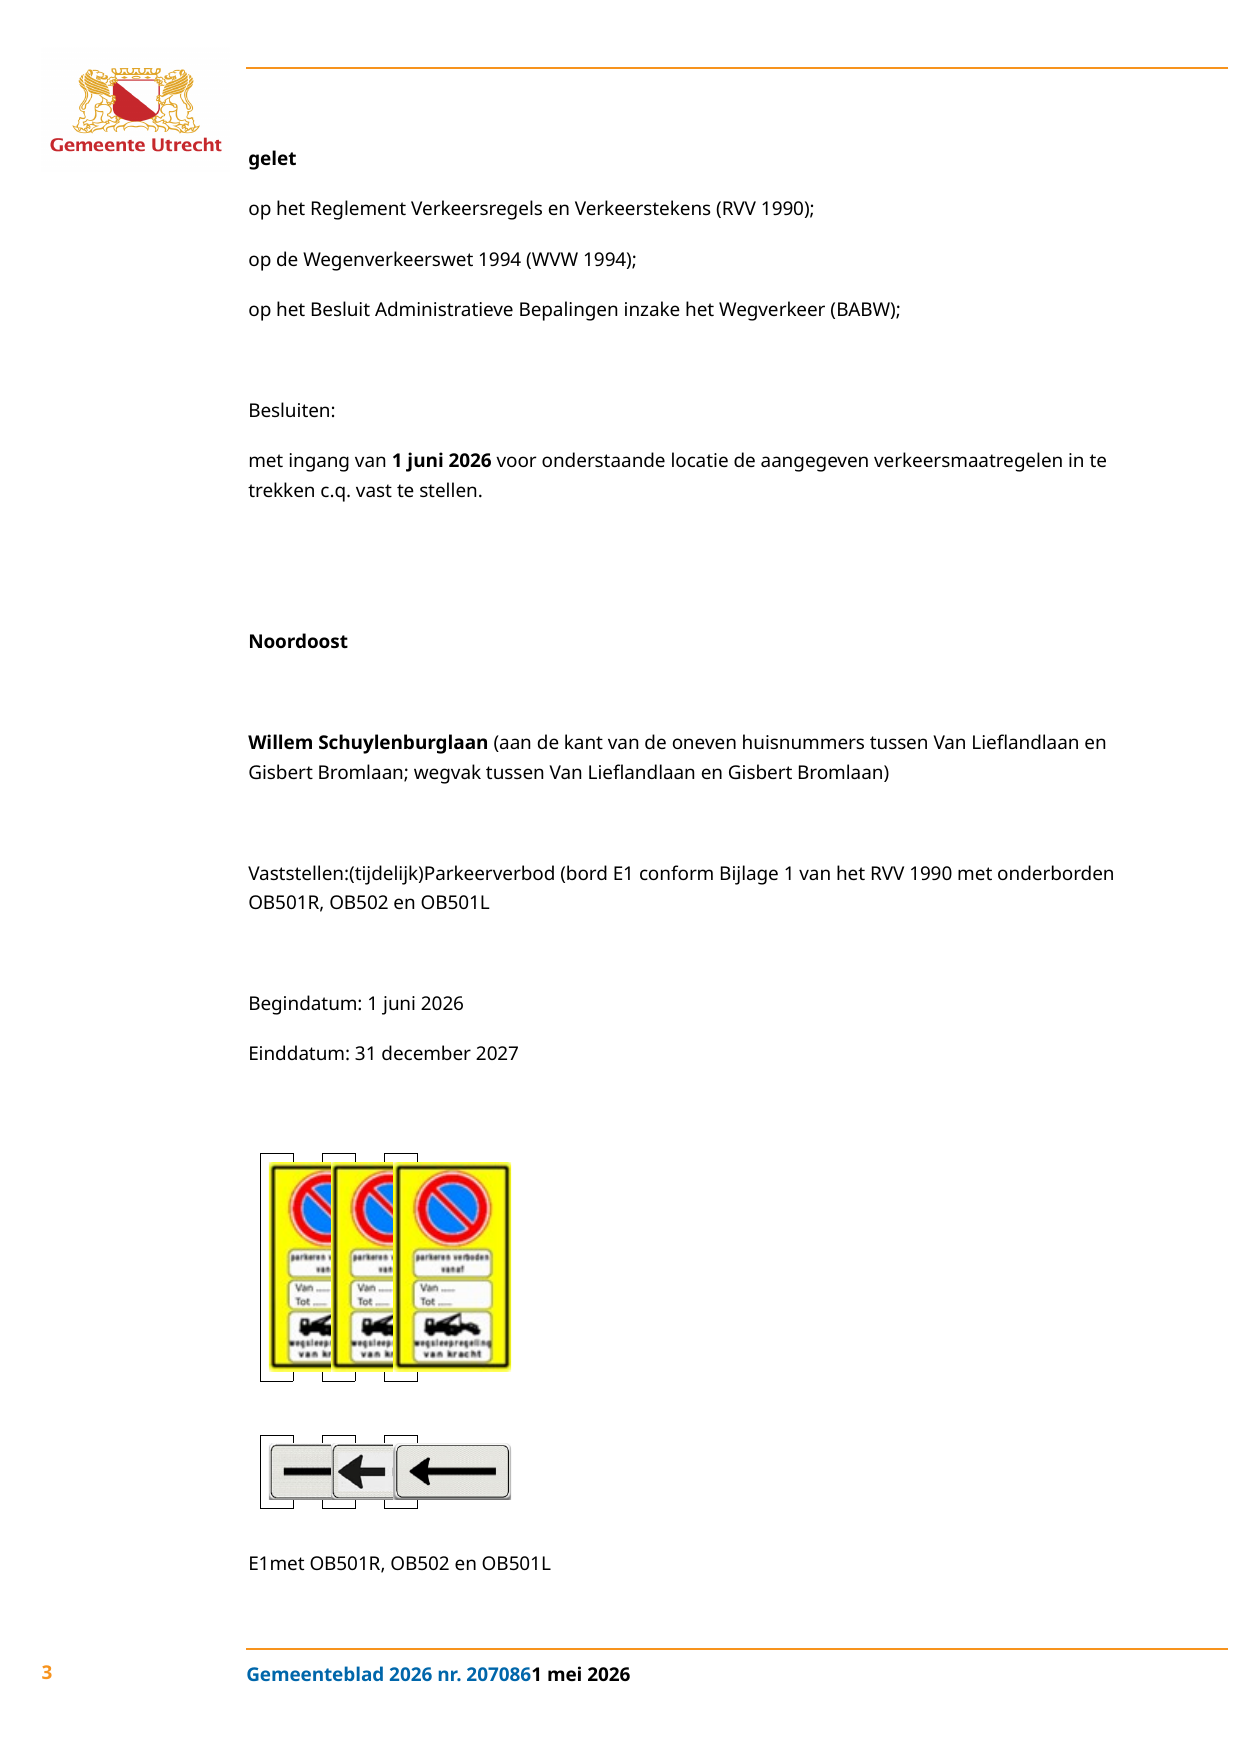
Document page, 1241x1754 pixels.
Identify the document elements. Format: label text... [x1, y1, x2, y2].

text Besluiten: [248, 397, 1152, 423]
text met ingang van 1 juni 2026 voor onderstaande locatie de aangegeven verkeersmaatregelen in te trekken c.q. vast te stellen. [248, 448, 1152, 503]
text Begindatum: 1 juni 2026 [248, 990, 1152, 1016]
text Willem Schuylenburglaan (aan de kant van de oneven huisnummers tussen Van Lieflandlaan en Gisbert Bromlaan; wegvak tussen Van Lieflandlaan en Gisbert Bromlaan) [248, 729, 1152, 785]
text gelet [248, 145, 1152, 171]
text E1met OB501R, OB502 en OB501L [248, 1551, 1152, 1576]
text Vaststellen:(tijdelijk)Parkeerverbod (bord E1 conform Bijlage 1 van het RVV 1990 met onderborden OB501R, OB502 en OB501L [248, 860, 1152, 915]
text op de Wegenverkeerswet 1994 (WVW 1994); [248, 246, 1152, 272]
text Noordoost [248, 628, 1152, 654]
picture [41, 47, 231, 172]
text op het Besluit Administratieve Bepalingen inzake het Wegverkeer (BABW); [248, 296, 1152, 322]
picture [268, 1162, 512, 1372]
text Einddatum: 31 december 2027 [248, 1041, 1152, 1066]
picture [268, 1443, 512, 1500]
text op het Reglement Verkeersregels en Verkeerstekens (RVV 1990); [248, 196, 1152, 221]
